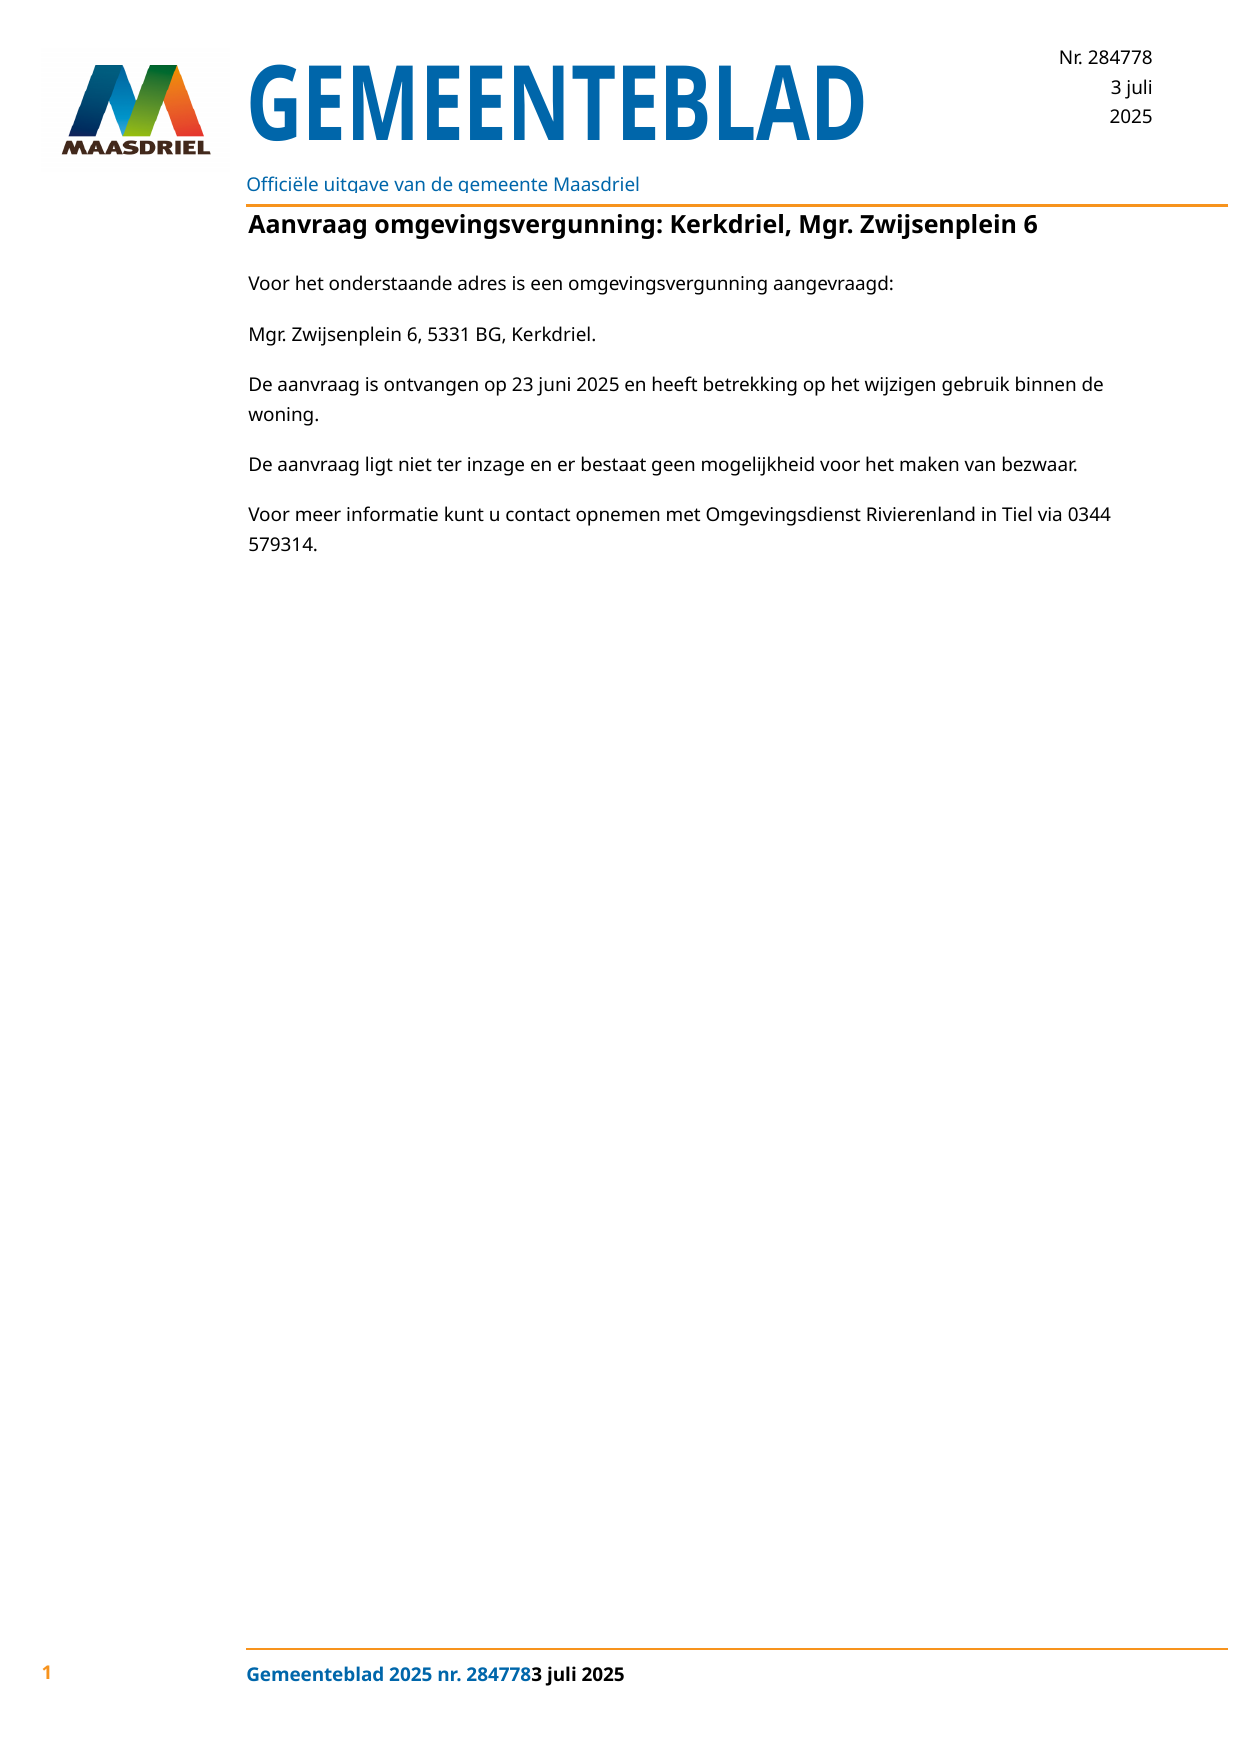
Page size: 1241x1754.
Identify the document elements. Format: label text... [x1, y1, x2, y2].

text Voor het onderstaande adres is een omgevingsvergunning aangevraagd: [248, 270, 1152, 296]
text Voor meer informatie kunt u contact opnemen met Omgevingsdienst Rivierenland in Tiel via 0344 579314. [248, 502, 1152, 557]
text Mgr. Zwijsenplein 6, 5331 BG, Kerkdriel. [248, 321, 1152, 346]
text De aanvraag ligt niet ter inzage en er bestaat geen mogelijkheid voor het maken van bezwaar. [248, 451, 1152, 477]
text Aanvraag omgevingsvergunning: Kerkdriel, Mgr. Zwijsenplein 6 [248, 207, 1152, 241]
text De aanvraag is ontvangen op 23 juni 2025 en heeft betrekking op het wijzigen gebruik binnen de woning. [248, 371, 1152, 426]
picture [41, 47, 231, 172]
